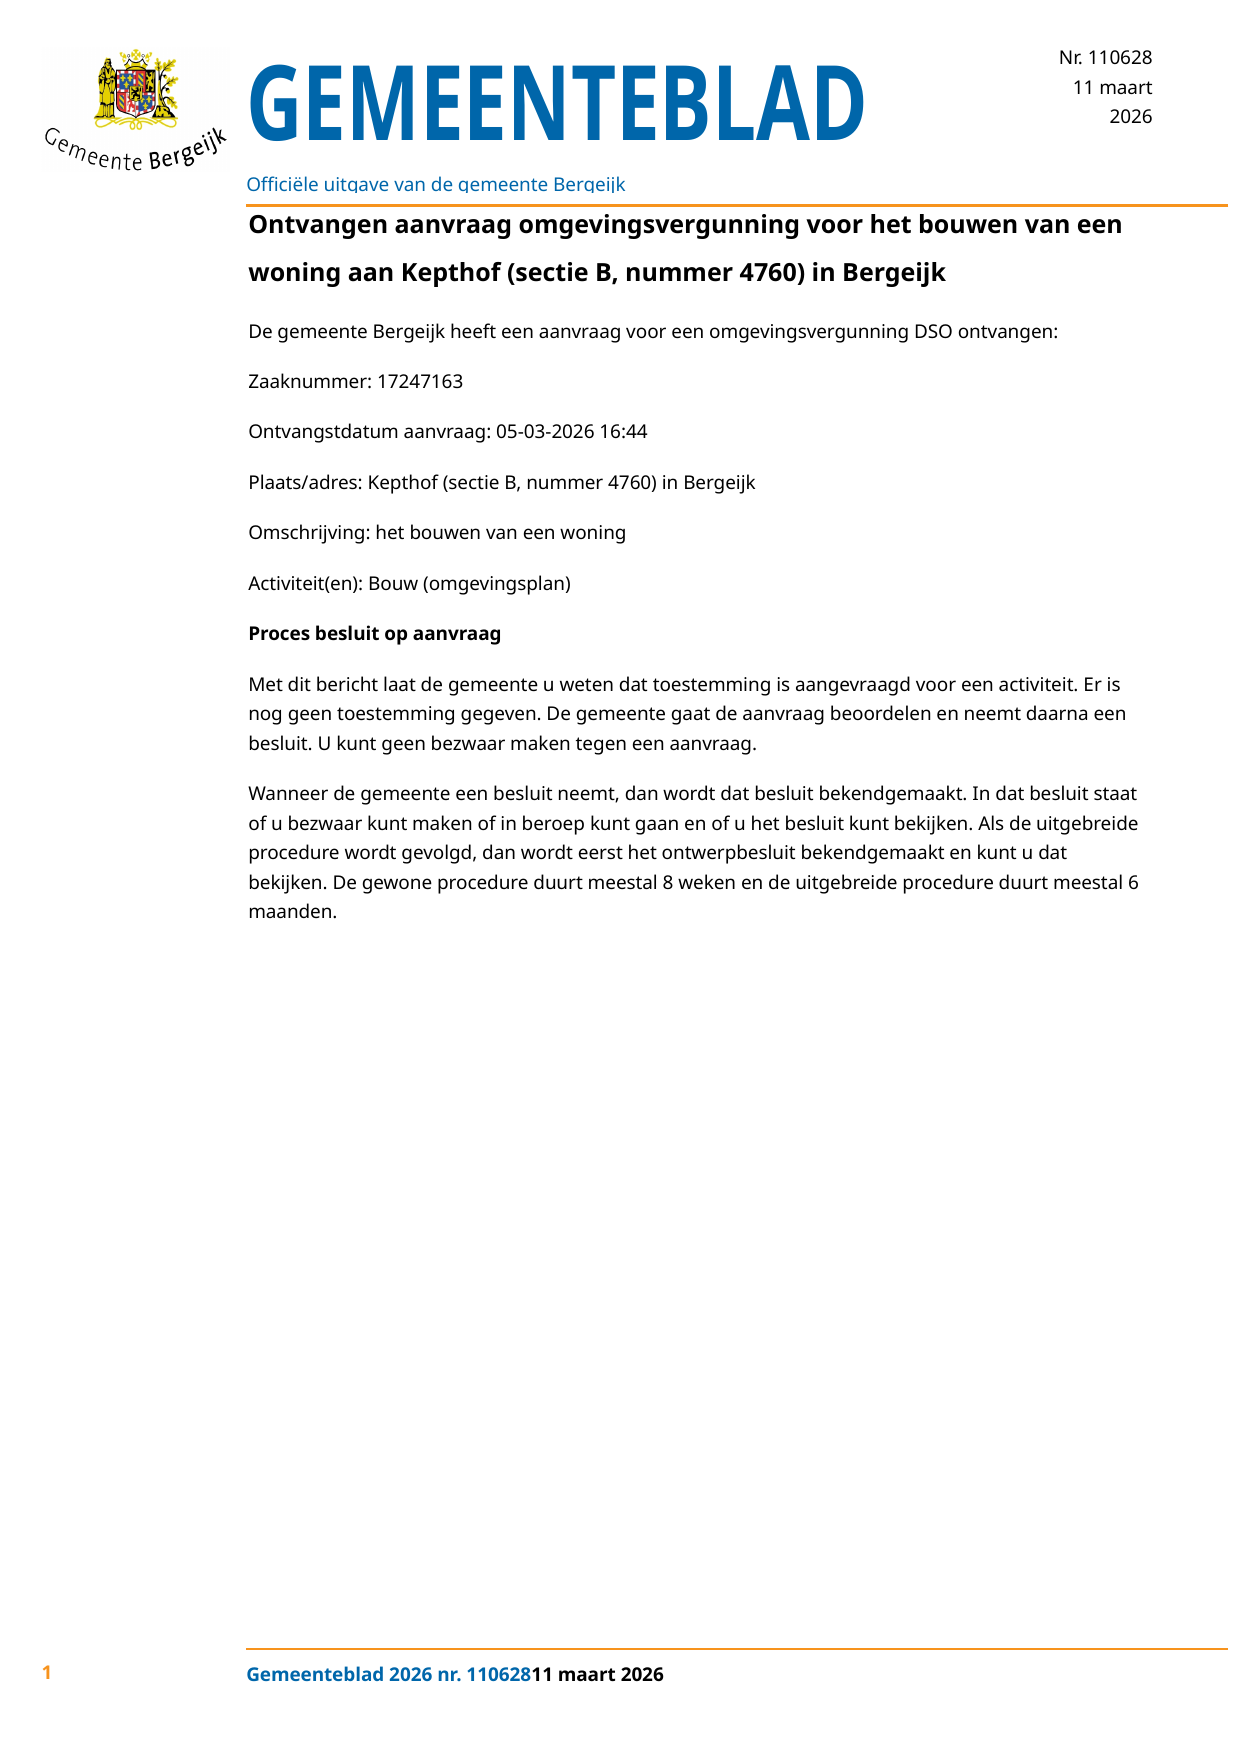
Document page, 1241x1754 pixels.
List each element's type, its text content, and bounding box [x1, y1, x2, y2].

text Omschrijving: het bouwen van een woning [248, 519, 1152, 545]
text Wanneer de gemeente een besluit neemt, dan wordt dat besluit bekendgemaakt. In dat besluit staat of u bezwaar kunt maken of in beroep kunt gaan en of u het besluit kunt bekijken. Als de uitgebreide procedure wordt gevolgd, dan wordt eerst het ontwerpbesluit bekendgemaakt en kunt u dat bekijken. De gewone procedure duurt meestal 8 weken en de uitgebreide procedure duurt meestal 6 maanden. [248, 780, 1152, 924]
text Zaaknummer: 17247163 [248, 368, 1152, 394]
text Met dit bericht laat de gemeente u weten dat toestemming is aangevraagd voor een activiteit. Er is nog geen toestemming gegeven. De gemeente gaat de aanvraag beoordelen en neemt daarna een besluit. U kunt geen bezwaar maken tegen een aanvraag. [248, 671, 1152, 756]
text Activiteit(en): Bouw (omgevingsplan) [248, 570, 1152, 596]
text Plaats/adres: Kepthof (sectie B, nummer 4760) in Bergeijk [248, 469, 1152, 495]
text Ontvangen aanvraag omgevingsvergunning voor het bouwen van een woning aan Kepthof (sectie B, nummer 4760) in Bergeijk [248, 207, 1152, 288]
text Ontvangstdatum aanvraag: 05-03-2026 16:44 [248, 419, 1152, 444]
text Proces besluit op aanvraag [248, 620, 1152, 646]
text De gemeente Bergeijk heeft een aanvraag voor een omgevingsvergunning DSO ontvangen: [248, 318, 1152, 344]
picture [41, 47, 231, 172]
